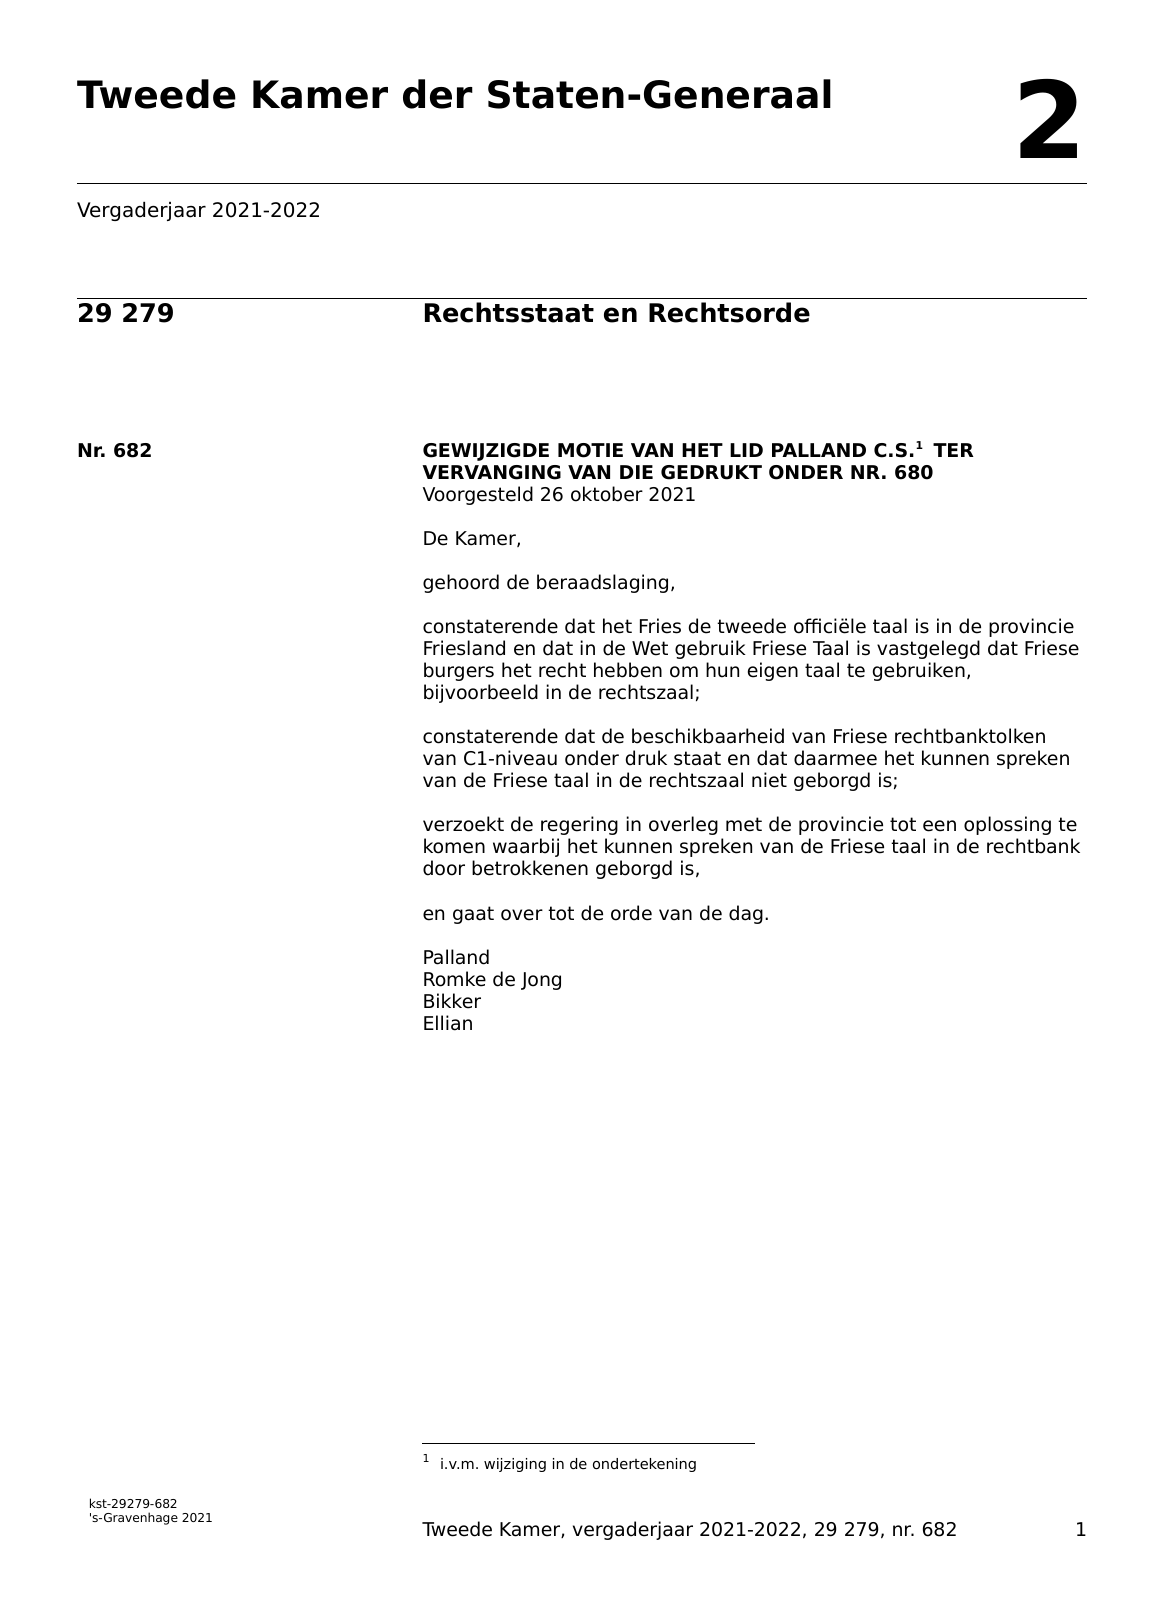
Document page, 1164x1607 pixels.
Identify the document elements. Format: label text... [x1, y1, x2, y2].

text constaterende dat het Fries de tweede officiële taal is in de provincie Friesland en dat in de Wet gebruik Friese Taal is vastgelegd dat Friese burgers het recht hebben om hun eigen taal te gebruiken, bijvoorbeeld in de rechtszaal; [422, 616, 1087, 704]
text Romke de Jong [422, 969, 1087, 991]
text i.v.m. wijziging in de ondertekening [422, 1452, 1087, 1474]
text Ellian [422, 1013, 1087, 1034]
text kst-29279-682 [88, 1497, 323, 1511]
text 's-Gravenhage 2021 [88, 1511, 323, 1525]
text verzoekt de regering in overleg met de provincie tot een oplossing te komen waarbij het kunnen spreken van de Friese taal in de rechtbank door betrokkenen geborgd is, [422, 814, 1087, 880]
text constaterende dat de beschikbaarheid van Friese rechtbanktolken van C1-niveau onder druk staat en dat daarmee het kunnen spreken van de Friese taal in de rechtszaal niet geborgd is; [422, 726, 1087, 792]
table_header Tweede Kamer der Staten-Generaal [77, 59, 886, 183]
text De Kamer, [422, 528, 1087, 550]
text Palland [422, 947, 1087, 969]
text Bikker [422, 991, 1087, 1013]
table_cell Vergaderjaar 2021-2022 [77, 184, 1087, 298]
table_header 2 [886, 59, 1087, 183]
subtitle 29 279 Rechtsstaat en Rechtsorde [77, 299, 1087, 329]
text en gaat over tot de orde van de dag. [422, 902, 1087, 924]
text gehoord de beraadslaging, [422, 572, 1087, 594]
subtitle Nr. 682 GEWIJZIGDE MOTIE VAN HET LID PALLAND C.S. TER VERVANGING VAN DIE GEDRUKT ONDER NR. 680 [77, 440, 1087, 484]
text Voorgesteld 26 oktober 2021 [422, 484, 1087, 506]
